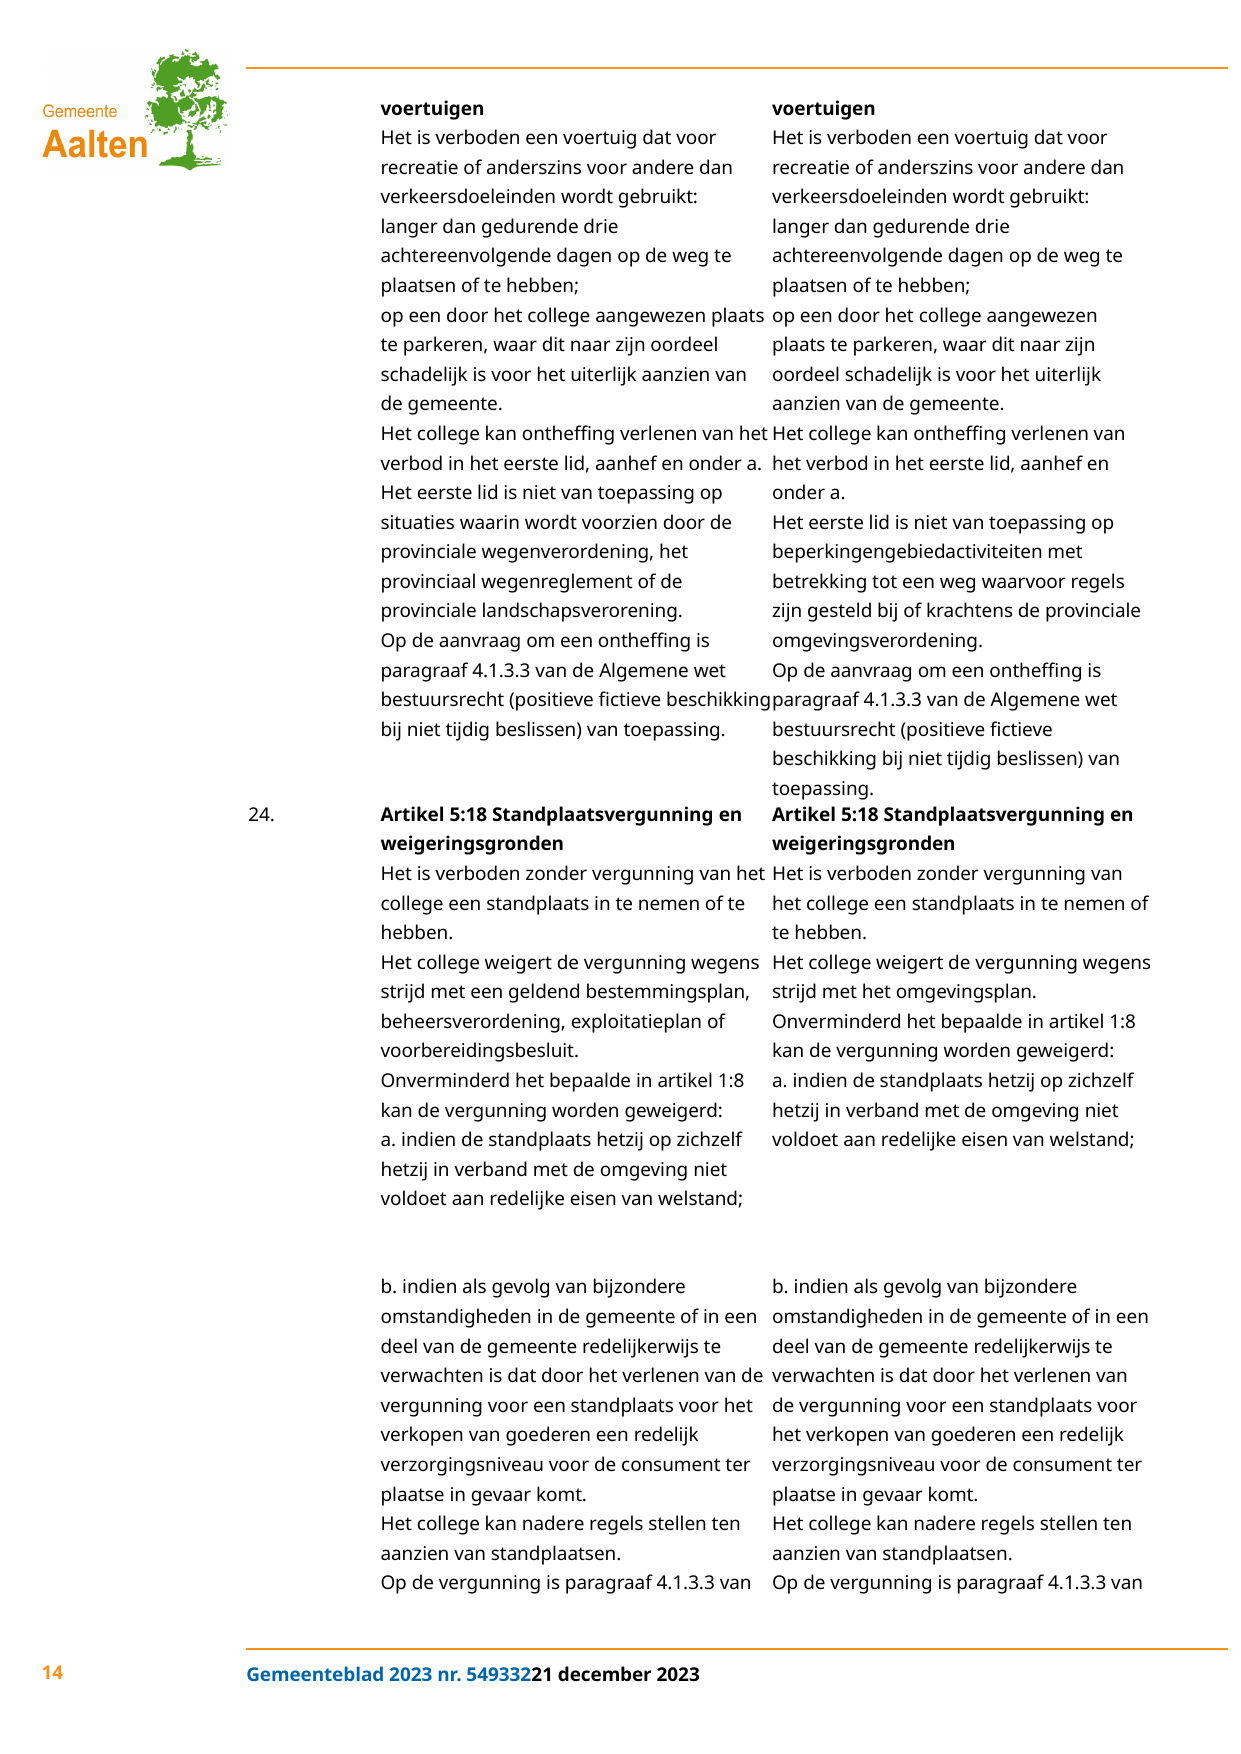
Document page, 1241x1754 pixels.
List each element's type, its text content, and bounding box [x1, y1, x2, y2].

table_cell Artikel 5:18 Standplaatsvergunning en weigeringsgronden Het is verboden zonder vergunning van het college een standplaats in te nemen of te hebben. Het college weigert de vergunning wegens strijd met het omgevingsplan. Onverminderd het bepaalde in artikel 1:8 kan de vergunning worden geweigerd: a. indien de standplaats hetzij op zichzelf hetzij in verband met de omgeving niet voldoet aan redelijke eisen van welstand; [772, 801, 1152, 1211]
table_header [248, 1274, 380, 1595]
table_cell voertuigen Het is verboden een voertuig dat voor recreatie of anderszins voor andere dan verkeersdoeleinden wordt gebruikt: langer dan gedurende drie achtereenvolgende dagen op de weg te plaatsen of te hebben; op een door het college aangewezen plaats te parkeren, waar dit naar zijn oordeel schadelijk is voor het uiterlijk aanzien van de gemeente. Het college kan ontheffing verlenen van het verbod in het eerste lid, aanhef en onder a. Het eerste lid is niet van toepassing op beperkingengebiedactiviteiten met betrekking tot een weg waarvoor regels zijn gesteld bij of krachtens de provinciale omgevingsverordening. Op de aanvraag om een ontheffing is paragraaf 4.1.3.3 van de Algemene wet bestuursrecht (positieve fictieve beschikking bij niet tijdig beslissen) van toepassing. [772, 95, 1152, 801]
picture [41, 47, 231, 172]
table_cell 24. [248, 801, 380, 1211]
table_header b. indien als gevolg van bijzondere omstandigheden in de gemeente of in een deel van de gemeente redelijkerwijs te verwachten is dat door het verlenen van de vergunning voor een standplaats voor het verkopen van goederen een redelijk verzorgingsniveau voor de consument ter plaatse in gevaar komt. Het college kan nadere regels stellen ten aanzien van standplaatsen. Op de vergunning is paragraaf 4.1.3.3 van [772, 1274, 1152, 1595]
table_header b. indien als gevolg van bijzondere omstandigheden in de gemeente of in een deel van de gemeente redelijkerwijs te verwachten is dat door het verlenen van de vergunning voor een standplaats voor het verkopen van goederen een redelijk verzorgingsniveau voor de consument ter plaatse in gevaar komt. Het college kan nadere regels stellen ten aanzien van standplaatsen. Op de vergunning is paragraaf 4.1.3.3 van [380, 1274, 772, 1595]
table_cell Artikel 5:18 Standplaatsvergunning en weigeringsgronden Het is verboden zonder vergunning van het college een standplaats in te nemen of te hebben. Het college weigert de vergunning wegens strijd met een geldend bestemmingsplan, beheersverordening, exploitatieplan of voorbereidingsbesluit. Onverminderd het bepaalde in artikel 1:8 kan de vergunning worden geweigerd: a. indien de standplaats hetzij op zichzelf hetzij in verband met de omgeving niet voldoet aan redelijke eisen van welstand; [380, 801, 772, 1211]
table_cell voertuigen Het is verboden een voertuig dat voor recreatie of anderszins voor andere dan verkeersdoeleinden wordt gebruikt: langer dan gedurende drie achtereenvolgende dagen op de weg te plaatsen of te hebben; op een door het college aangewezen plaats te parkeren, waar dit naar zijn oordeel schadelijk is voor het uiterlijk aanzien van de gemeente. Het college kan ontheffing verlenen van het verbod in het eerste lid, aanhef en onder a. Het eerste lid is niet van toepassing op situaties waarin wordt voorzien door de provinciale wegenverordening, het provinciaal wegenreglement of de provinciale landschapsverorening. Op de aanvraag om een ontheffing is paragraaf 4.1.3.3 van de Algemene wet bestuursrecht (positieve fictieve beschikking bij niet tijdig beslissen) van toepassing. [380, 95, 772, 801]
table_cell [248, 95, 380, 801]
